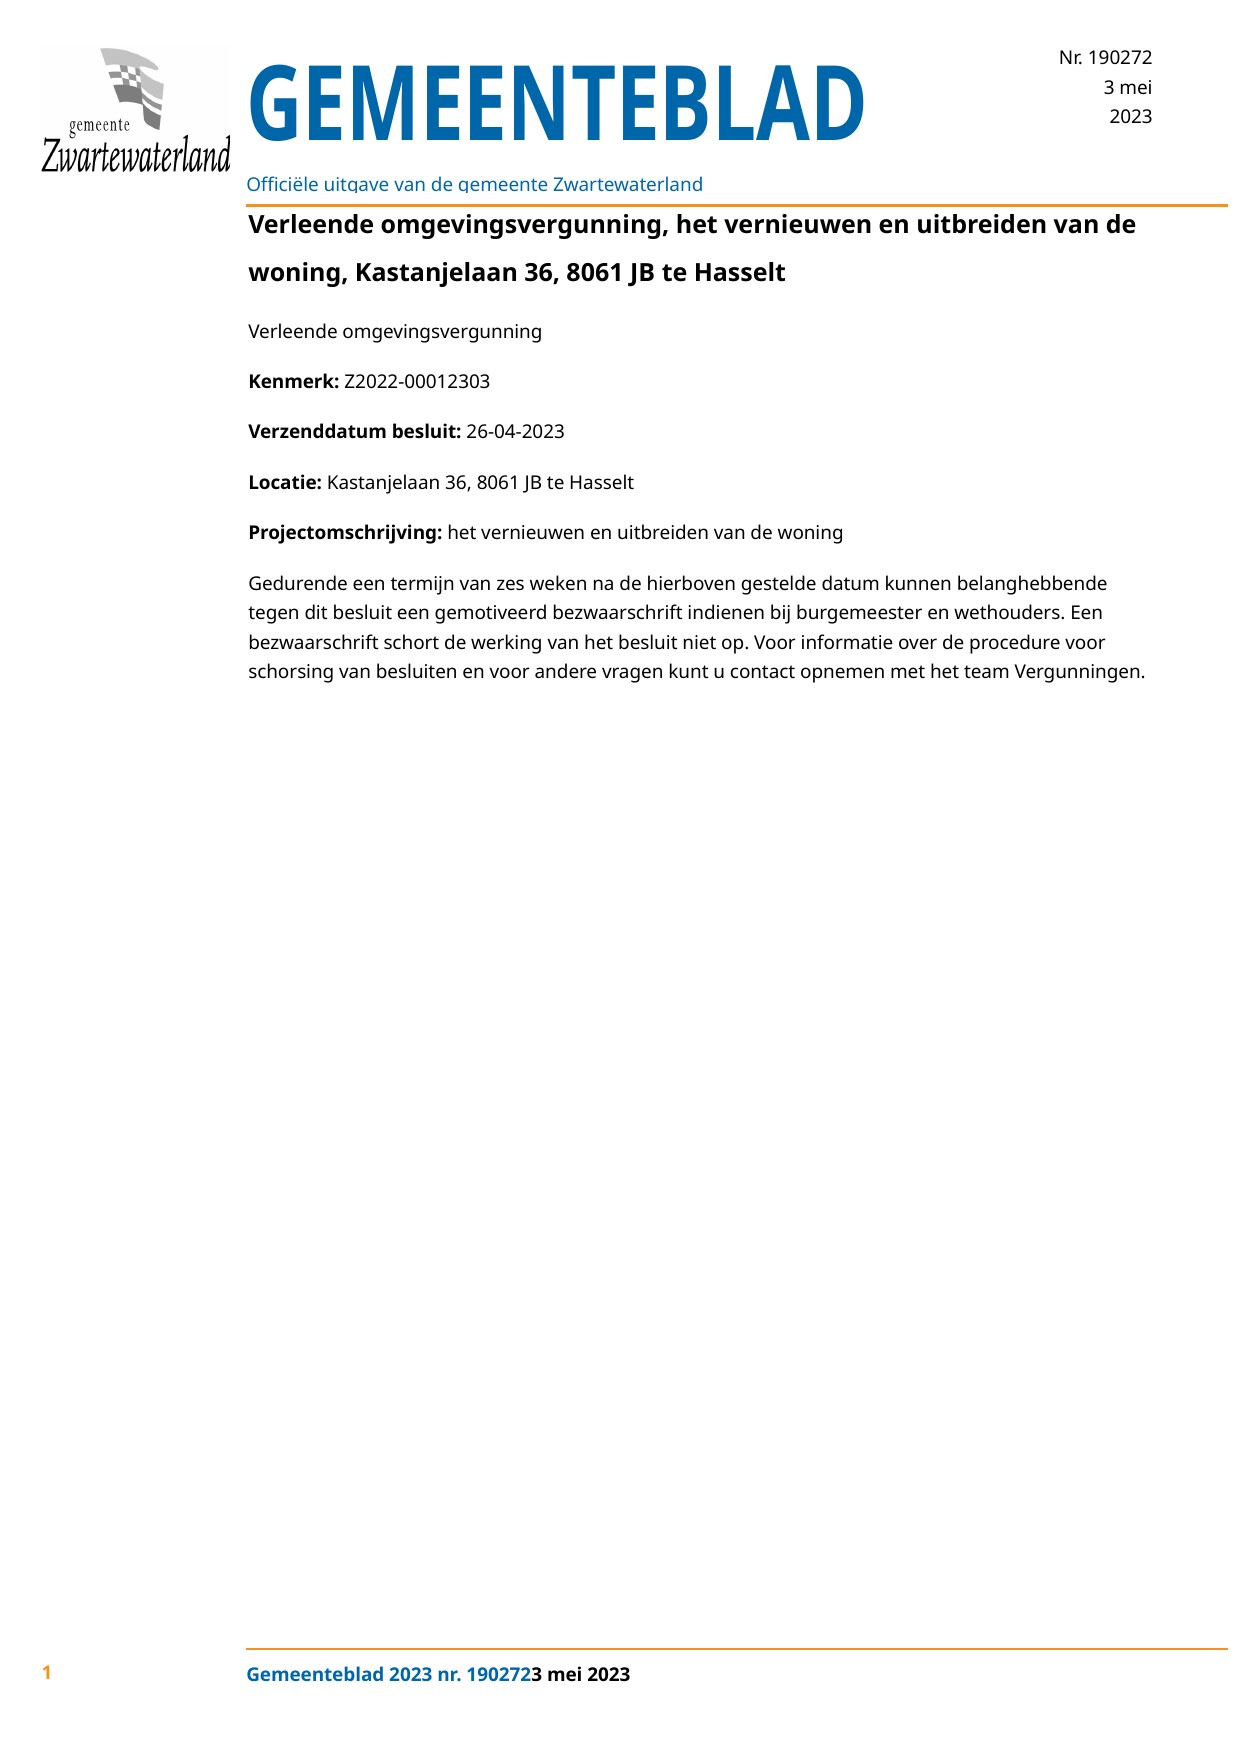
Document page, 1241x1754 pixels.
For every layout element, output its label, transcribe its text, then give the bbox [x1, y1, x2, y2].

text Projectomschrijving: het vernieuwen en uitbreiden van de woning [248, 519, 1152, 545]
text Verzenddatum besluit: 26-04-2023 [248, 419, 1152, 444]
text Locatie: Kastanjelaan 36, 8061 JB te Hasselt [248, 469, 1152, 495]
text Verleende omgevingsvergunning [248, 318, 1152, 344]
picture [41, 47, 231, 172]
text Kenmerk: Z2022-00012303 [248, 368, 1152, 394]
text Gedurende een termijn van zes weken na de hierboven gestelde datum kunnen belanghebbende tegen dit besluit een gemotiveerd bezwaarschrift indienen bij burgemeester en wethouders. Een bezwaarschrift schort de werking van het besluit niet op. Voor informatie over de procedure voor schorsing van besluiten en voor andere vragen kunt u contact opnemen met het team Vergunningen. [248, 570, 1152, 684]
text Verleende omgevingsvergunning, het vernieuwen en uitbreiden van de woning, Kastanjelaan 36, 8061 JB te Hasselt [248, 207, 1152, 288]
